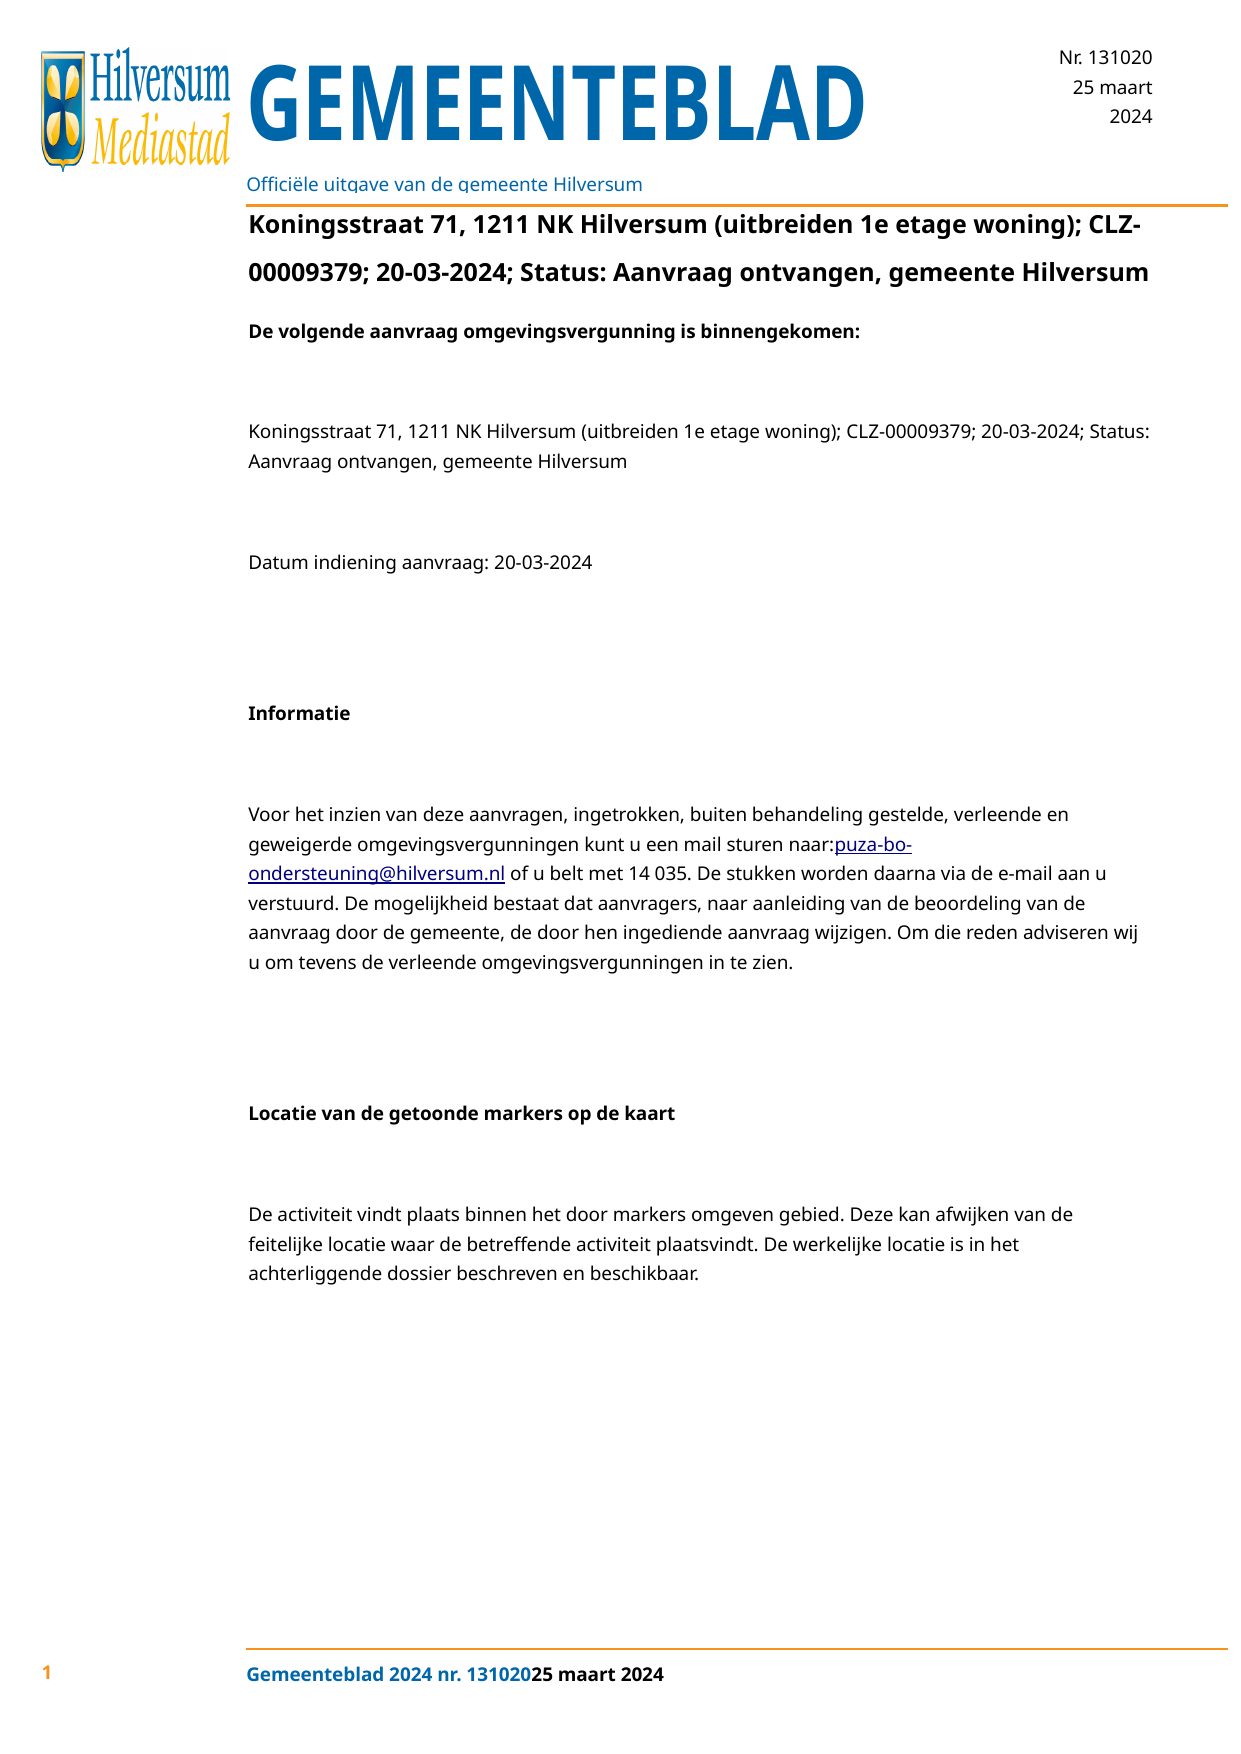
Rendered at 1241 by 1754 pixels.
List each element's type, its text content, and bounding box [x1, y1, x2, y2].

picture [41, 47, 231, 172]
text De activiteit vindt plaats binnen het door markers omgeven gebied. Deze kan afwijken van de feitelijke locatie waar de betreffende activiteit plaatsvindt. De werkelijke locatie is in het achterliggende dossier beschreven en beschikbaar. [248, 1201, 1152, 1286]
text De volgende aanvraag omgevingsvergunning is binnengekomen: [248, 318, 1152, 344]
text Koningsstraat 71, 1211 NK Hilversum (uitbreiden 1e etage woning); CLZ-00009379; 20-03-2024; Status: Aanvraag ontvangen, gemeente Hilversum [248, 207, 1152, 288]
text Koningsstraat 71, 1211 NK Hilversum (uitbreiden 1e etage woning); CLZ-00009379; 20-03-2024; Status: Aanvraag ontvangen, gemeente Hilversum [248, 419, 1152, 474]
text Informatie [248, 700, 1152, 726]
text Datum indiening aanvraag: 20-03-2024 [248, 549, 1152, 575]
text Locatie van de getoonde markers op de kaart [248, 1100, 1152, 1126]
text Voor het inzien van deze aanvragen, ingetrokken, buiten behandeling gestelde, verleende en geweigerde omgevingsvergunningen kunt u een mail sturen naar:puza-bo-ondersteuning@hilversum.nl of u belt met 14 035. De stukken worden daarna via de e-mail aan u verstuurd. De mogelijkheid bestaat dat aanvragers, naar aanleiding van de beoordeling van de aanvraag door de gemeente, de door hen ingediende aanvraag wijzigen. Om die reden adviseren wij u om tevens de verleende omgevingsvergunningen in te zien. [248, 801, 1152, 975]
